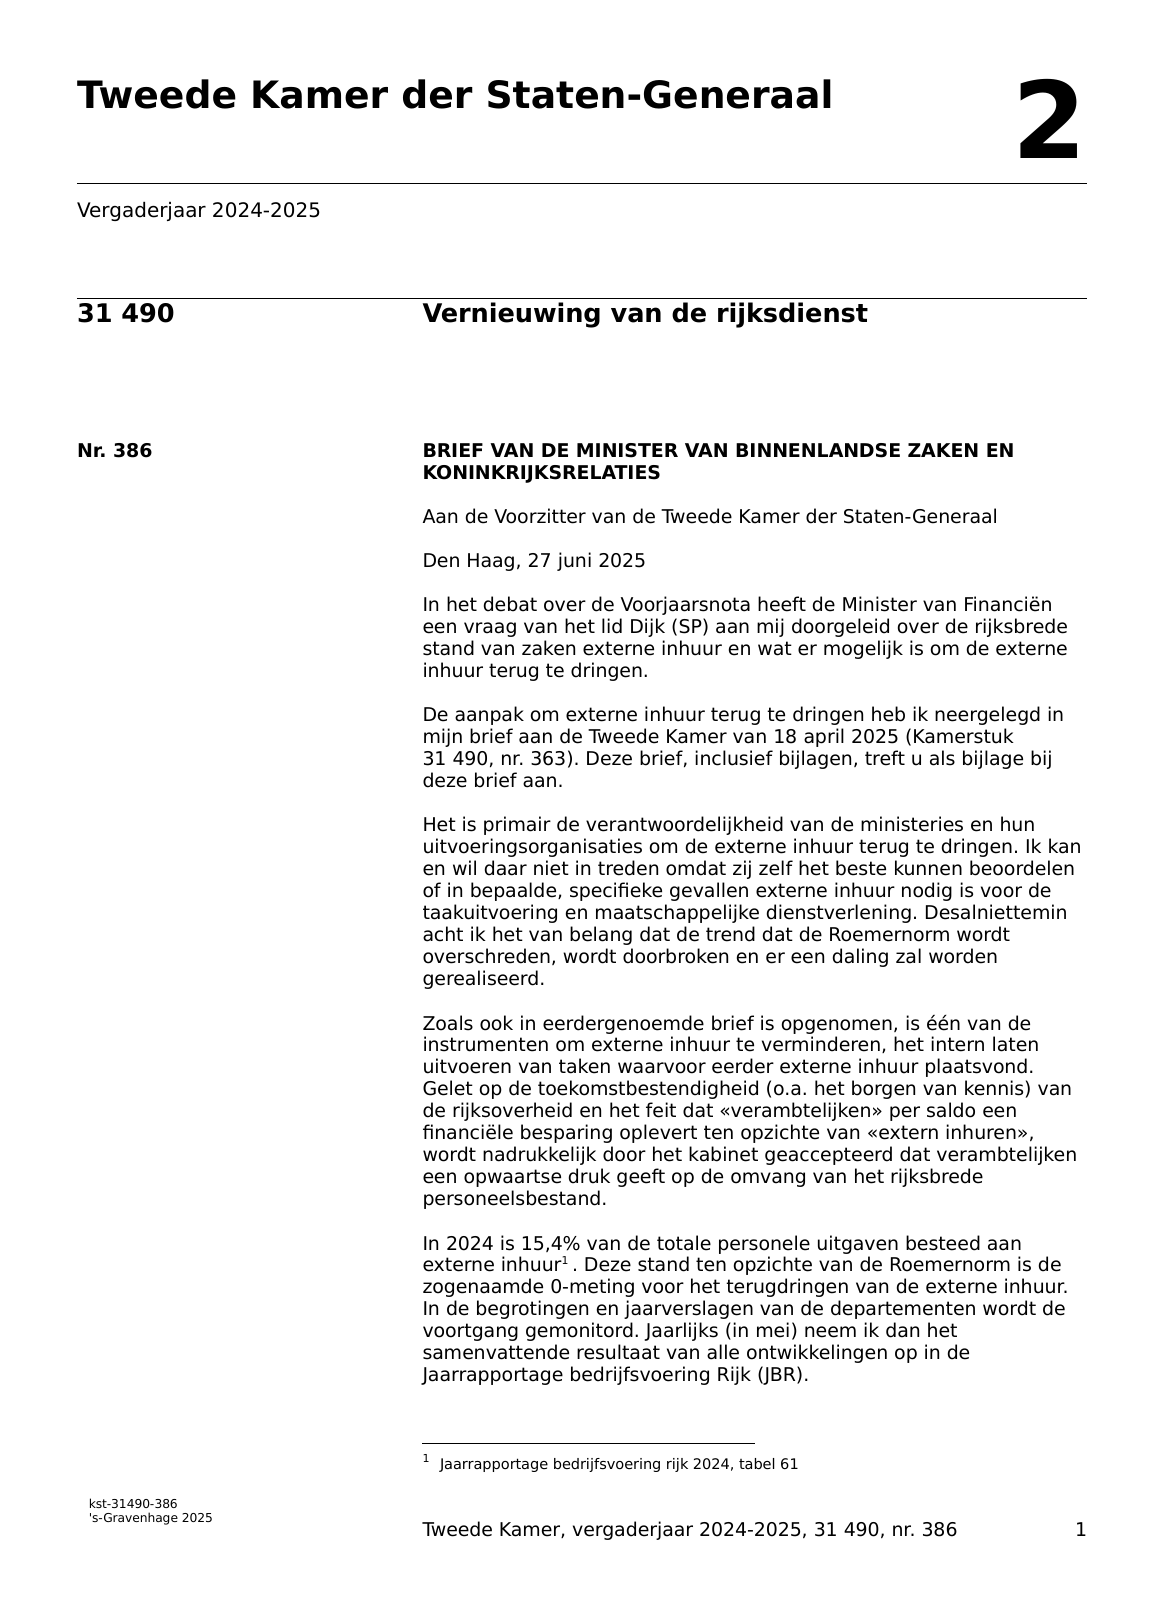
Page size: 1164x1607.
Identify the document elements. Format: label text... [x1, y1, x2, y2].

text kst-31490-386 [88, 1497, 323, 1511]
subtitle Nr. 386 BRIEF VAN DE MINISTER VAN BINNENLANDSE ZAKEN EN KONINKRIJKSRELATIES [77, 440, 1087, 484]
text Het is primair de verantwoordelijkheid van de ministeries en hun uitvoeringsorganisaties om de externe inhuur terug te dringen. Ik kan en wil daar niet in treden omdat zij zelf het beste kunnen beoordelen of in bepaalde, specifieke gevallen externe inhuur nodig is voor de taakuitvoering en maatschappelijke dienstverlening. Desalniettemin acht ik het van belang dat de trend dat de Roemernorm wordt overschreden, wordt doorbroken en er een daling zal worden gerealiseerd. [422, 814, 1087, 990]
text Den Haag, 27 juni 2025 [422, 550, 1087, 572]
text In het debat over de Voorjaarsnota heeft de Minister van Financiën een vraag van het lid Dijk (SP) aan mij doorgeleid over de rijksbrede stand van zaken externe inhuur en wat er mogelijk is om de externe inhuur terug te dringen. [422, 594, 1087, 682]
text 's-Gravenhage 2025 [88, 1511, 323, 1525]
table_cell Vergaderjaar 2024-2025 [77, 184, 1087, 298]
text Zoals ook in eerdergenoemde brief is opgenomen, is één van de instrumenten om externe inhuur te verminderen, het intern laten uitvoeren van taken waarvoor eerder externe inhuur plaatsvond. Gelet op de toekomstbestendigheid (o.a. het borgen van kennis) van de rijksoverheid en het feit dat «verambtelijken» per saldo een financiële besparing oplevert ten opzichte van «extern inhuren», wordt nadrukkelijk door het kabinet geaccepteerd dat verambtelijken een opwaartse druk geeft op de omvang van het rijksbrede personeelsbestand. [422, 1012, 1087, 1210]
text Jaarrapportage bedrijfsvoering rijk 2024, tabel 61 [422, 1452, 1087, 1474]
text De aanpak om externe inhuur terug te dringen heb ik neergelegd in mijn brief aan de Tweede Kamer van 18 april 2025 (Kamerstuk 31 490, nr. 363). Deze brief, inclusief bijlagen, treft u als bijlage bij deze brief aan. [422, 704, 1087, 792]
subtitle 31 490 Vernieuwing van de rijksdienst [77, 299, 1087, 329]
text Aan de Voorzitter van de Tweede Kamer der Staten-Generaal [422, 506, 1087, 528]
table_header 2 [886, 59, 1087, 183]
text In 2024 is 15,4% van de totale personele uitgaven besteed aan externe inhuur. Deze stand ten opzichte van de Roemernorm is de zogenaamde 0-meting voor het terugdringen van de externe inhuur. In de begrotingen en jaarverslagen van de departementen wordt de voortgang gemonitord. Jaarlijks (in mei) neem ik dan het samenvattende resultaat van alle ontwikkelingen op in de Jaarrapportage bedrijfsvoering Rijk (JBR). [422, 1232, 1087, 1386]
table_header Tweede Kamer der Staten-Generaal [77, 59, 886, 183]
